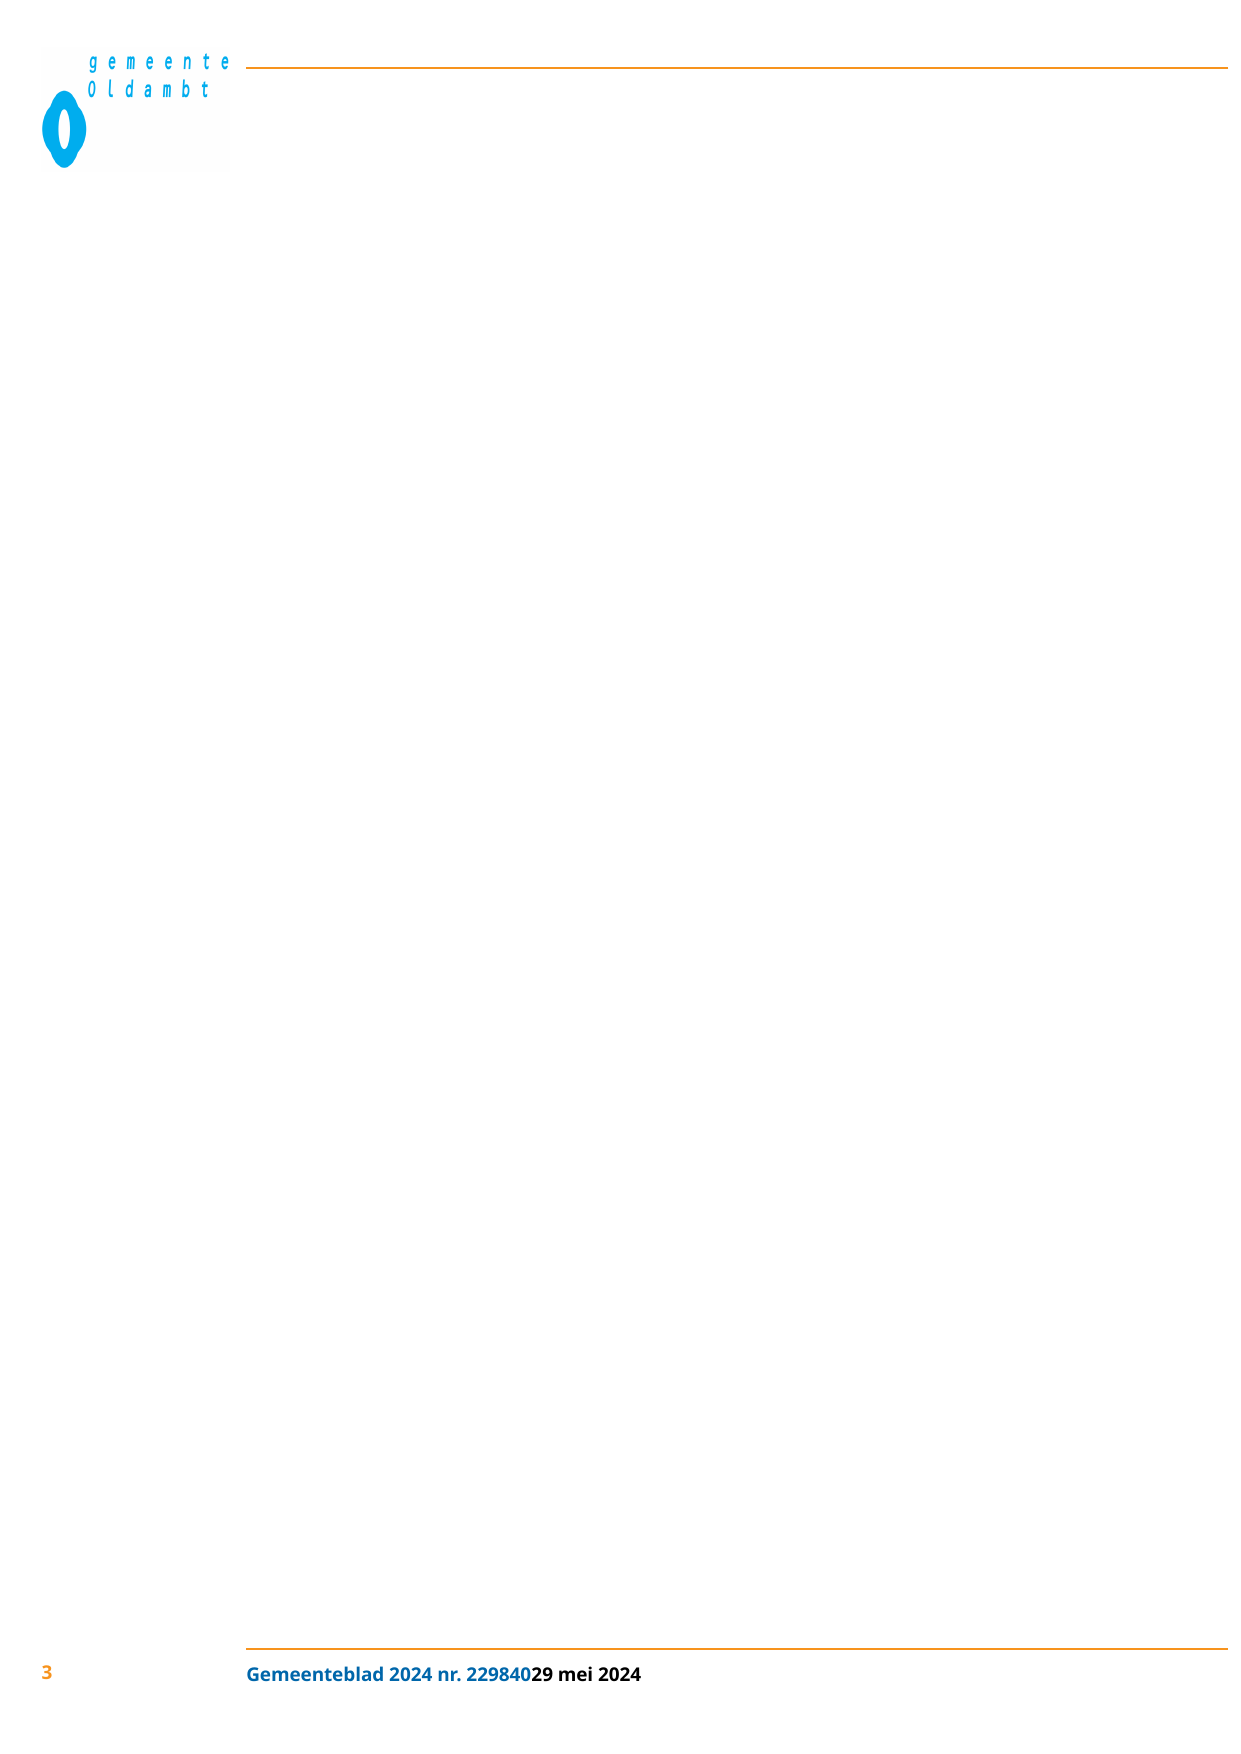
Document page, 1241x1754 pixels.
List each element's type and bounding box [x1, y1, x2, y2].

picture [41, 47, 231, 172]
